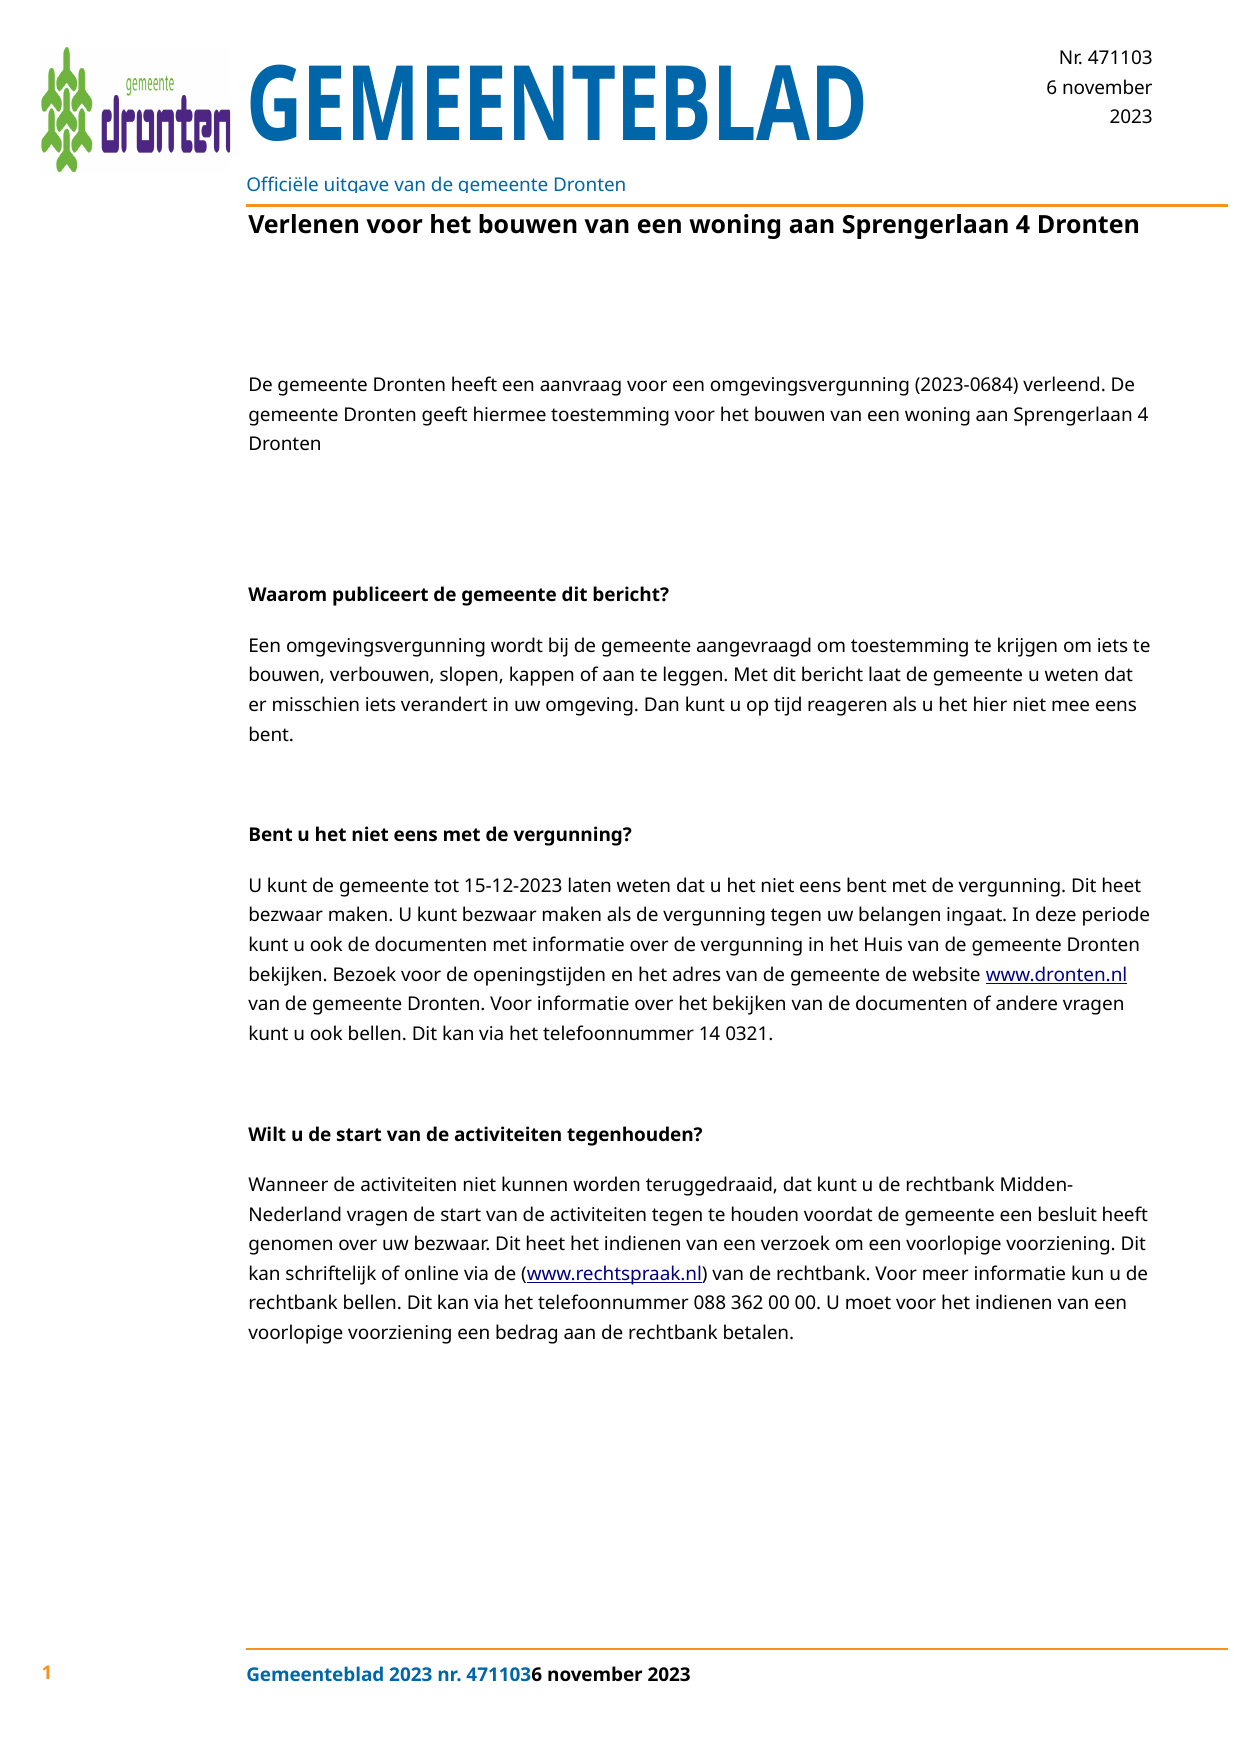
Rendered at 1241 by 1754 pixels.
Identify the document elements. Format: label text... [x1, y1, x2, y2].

text De gemeente Dronten heeft een aanvraag voor een omgevingsvergunning (2023-0684) verleend. De gemeente Dronten geeft hiermee toestemming voor het bouwen van een woning aan Sprengerlaan 4 Dronten [248, 371, 1152, 456]
text Waarom publiceert de gemeente dit bericht? [248, 582, 1152, 607]
text Wilt u de start van de activiteiten tegenhouden? [248, 1121, 1152, 1146]
text Verlenen voor het bouwen van een woning aan Sprengerlaan 4 Dronten [248, 207, 1152, 241]
text Wanneer de activiteiten niet kunnen worden teruggedraaid, dat kunt u de rechtbank Midden-Nederland vragen de start van de activiteiten tegen te houden voordat de gemeente een besluit heeft genomen over uw bezwaar. Dit heet het indienen van een verzoek om een voorlopige voorziening. Dit kan schriftelijk of online via de (www.rechtspraak.nl) van de rechtbank. Voor meer informatie kun u de rechtbank bellen. Dit kan via het telefoonnummer 088 362 00 00. U moet voor het indienen van een voorlopige voorziening een bedrag aan de rechtbank betalen. [248, 1171, 1152, 1345]
text U kunt de gemeente tot 15-12-2023 laten weten dat u het niet eens bent met de vergunning. Dit heet bezwaar maken. U kunt bezwaar maken als de vergunning tegen uw belangen ingaat. In deze periode kunt u ook de documenten met informatie over de vergunning in het Huis van de gemeente Dronten bekijken. Bezoek voor de openingstijden en het adres van de gemeente de website www.dronten.nl van de gemeente Dronten. Voor informatie over het bekijken van de documenten of andere vragen kunt u ook bellen. Dit kan via het telefoonnummer 14 0321. [248, 872, 1152, 1046]
text Een omgevingsvergunning wordt bij de gemeente aangevraagd om toestemming te krijgen om iets te bouwen, verbouwen, slopen, kappen of aan te leggen. Met dit bericht laat de gemeente u weten dat er misschien iets verandert in uw omgeving. Dan kunt u op tijd reageren als u het hier niet mee eens bent. [248, 632, 1152, 746]
picture [41, 47, 231, 172]
text Bent u het niet eens met de vergunning? [248, 822, 1152, 847]
